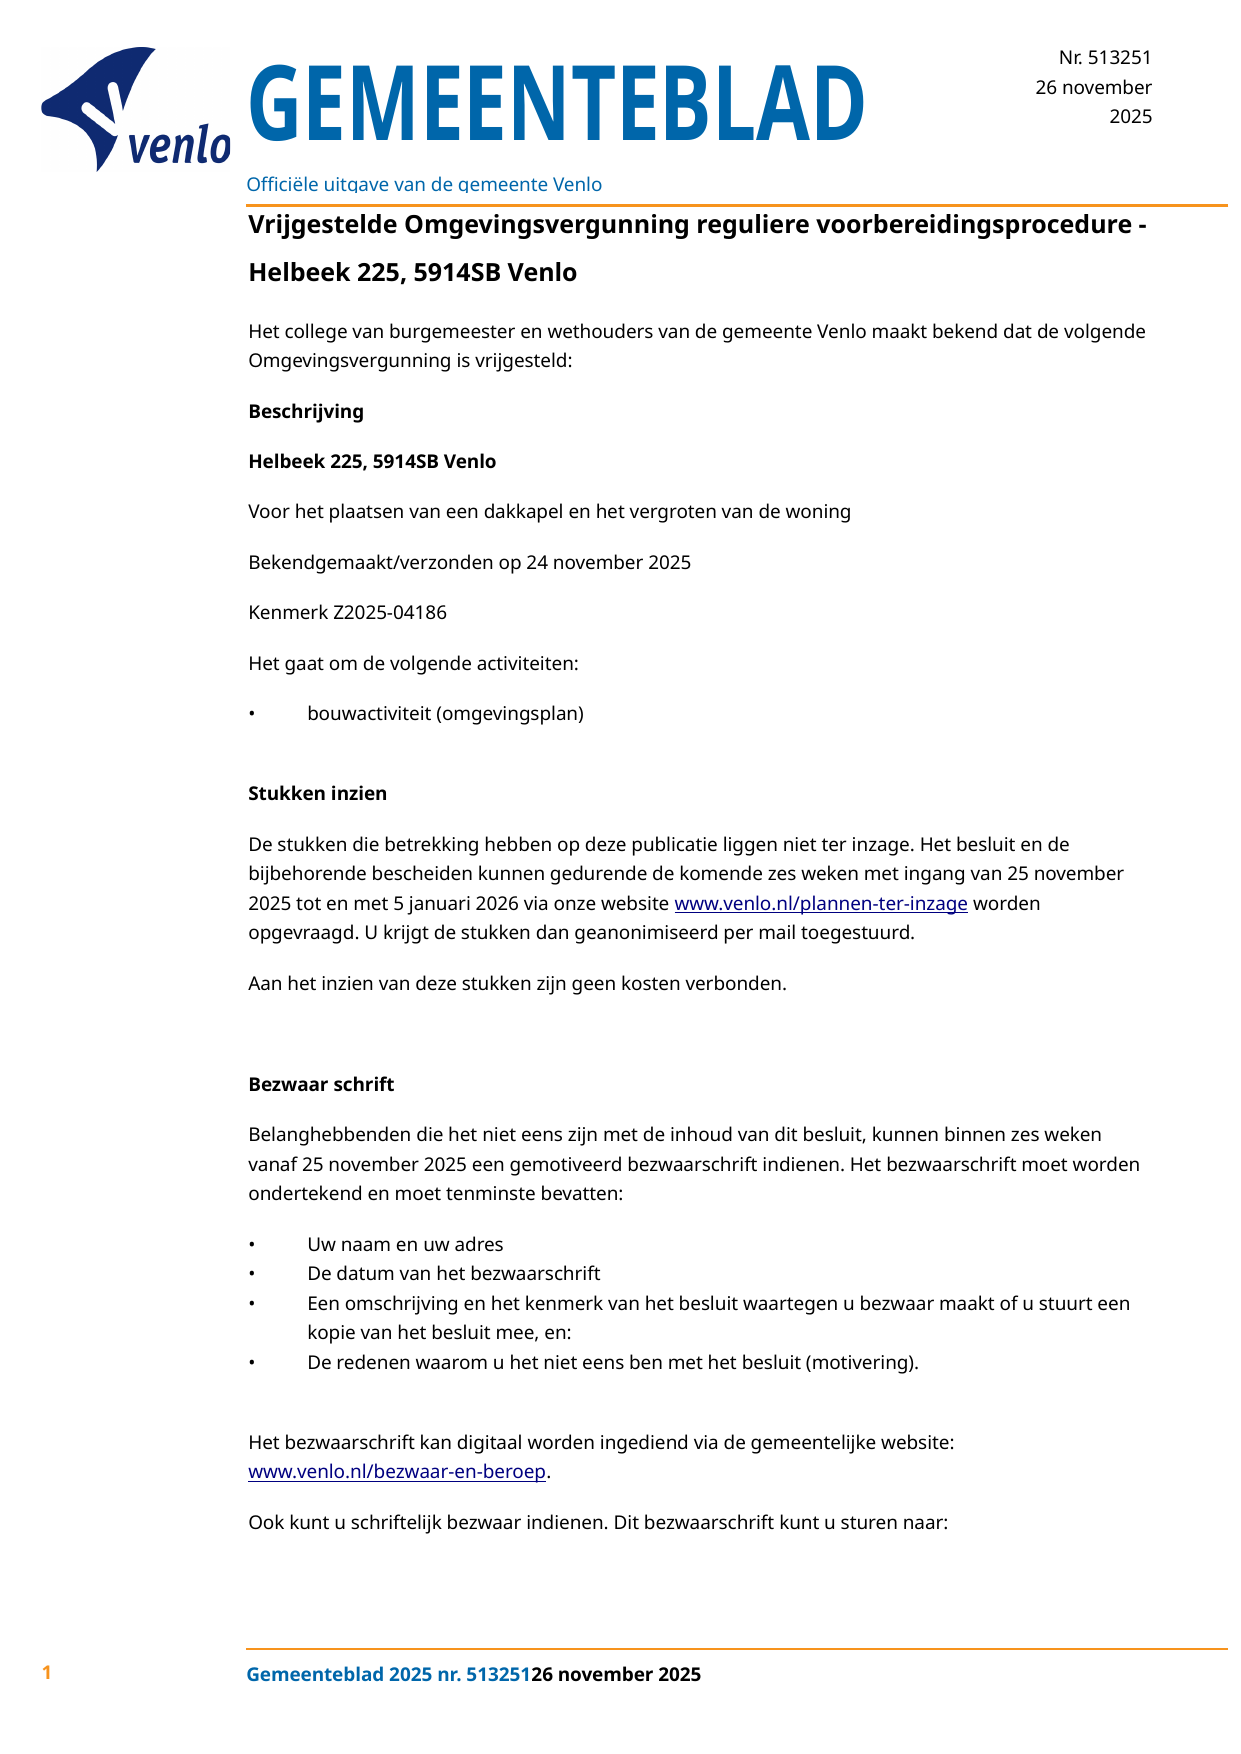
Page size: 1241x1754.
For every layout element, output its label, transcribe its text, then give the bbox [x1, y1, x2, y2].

list Een omschrijving en het kenmerk van het besluit waartegen u bezwaar maakt of u stuurt een kopie van het besluit mee, en: [248, 1290, 1152, 1345]
text Bekendgemaakt/verzonden op 24 november 2025 [248, 549, 1152, 575]
picture [41, 47, 231, 172]
text Aan het inzien van deze stukken zijn geen kosten verbonden. [248, 970, 1152, 996]
text Het bezwaarschrift kan digitaal worden ingediend via de gemeentelijke website: www.venlo.nl/bezwaar-en-beroep. [248, 1429, 1152, 1484]
text Het gaat om de volgende activiteiten: [248, 650, 1152, 676]
text Belanghebbenden die het niet eens zijn met de inhoud van dit besluit, kunnen binnen zes weken vanaf 25 november 2025 een gemotiveerd bezwaarschrift indienen. Het bezwaarschrift moet worden ondertekend en moet tenminste bevatten: [248, 1121, 1152, 1206]
text Het college van burgemeester en wethouders van de gemeente Venlo maakt bekend dat de volgende Omgevingsvergunning is vrijgesteld: [248, 318, 1152, 373]
text Helbeek 225, 5914SB Venlo [248, 448, 1152, 474]
list De datum van het bezwaarschrift [248, 1260, 1152, 1286]
list De redenen waarom u het niet eens ben met het besluit (motivering). [248, 1349, 1152, 1375]
text Voor het plaatsen van een dakkapel en het vergroten van de woning [248, 499, 1152, 524]
list bouwactiviteit (omgevingsplan) [248, 700, 1152, 726]
list Uw naam en uw adres [248, 1231, 1152, 1257]
text De stukken die betrekking hebben op deze publicatie liggen niet ter inzage. Het besluit en de bijbehorende bescheiden kunnen gedurende de komende zes weken met ingang van 25 november 2025 tot en met 5 januari 2026 via onze website www.venlo.nl/plannen-ter-inzage worden opgevraagd. U krijgt de stukken dan geanonimiseerd per mail toegestuurd. [248, 831, 1152, 945]
text Stukken inzien [248, 780, 1152, 806]
text Bezwaar schrift [248, 1071, 1152, 1097]
text Ook kunt u schriftelijk bezwaar indienen. Dit bezwaarschrift kunt u sturen naar: [248, 1509, 1152, 1535]
text Kenmerk Z2025-04186 [248, 599, 1152, 625]
text Vrijgestelde Omgevingsvergunning reguliere voorbereidingsprocedure - Helbeek 225, 5914SB Venlo [248, 207, 1152, 288]
text Beschrijving [248, 398, 1152, 424]
